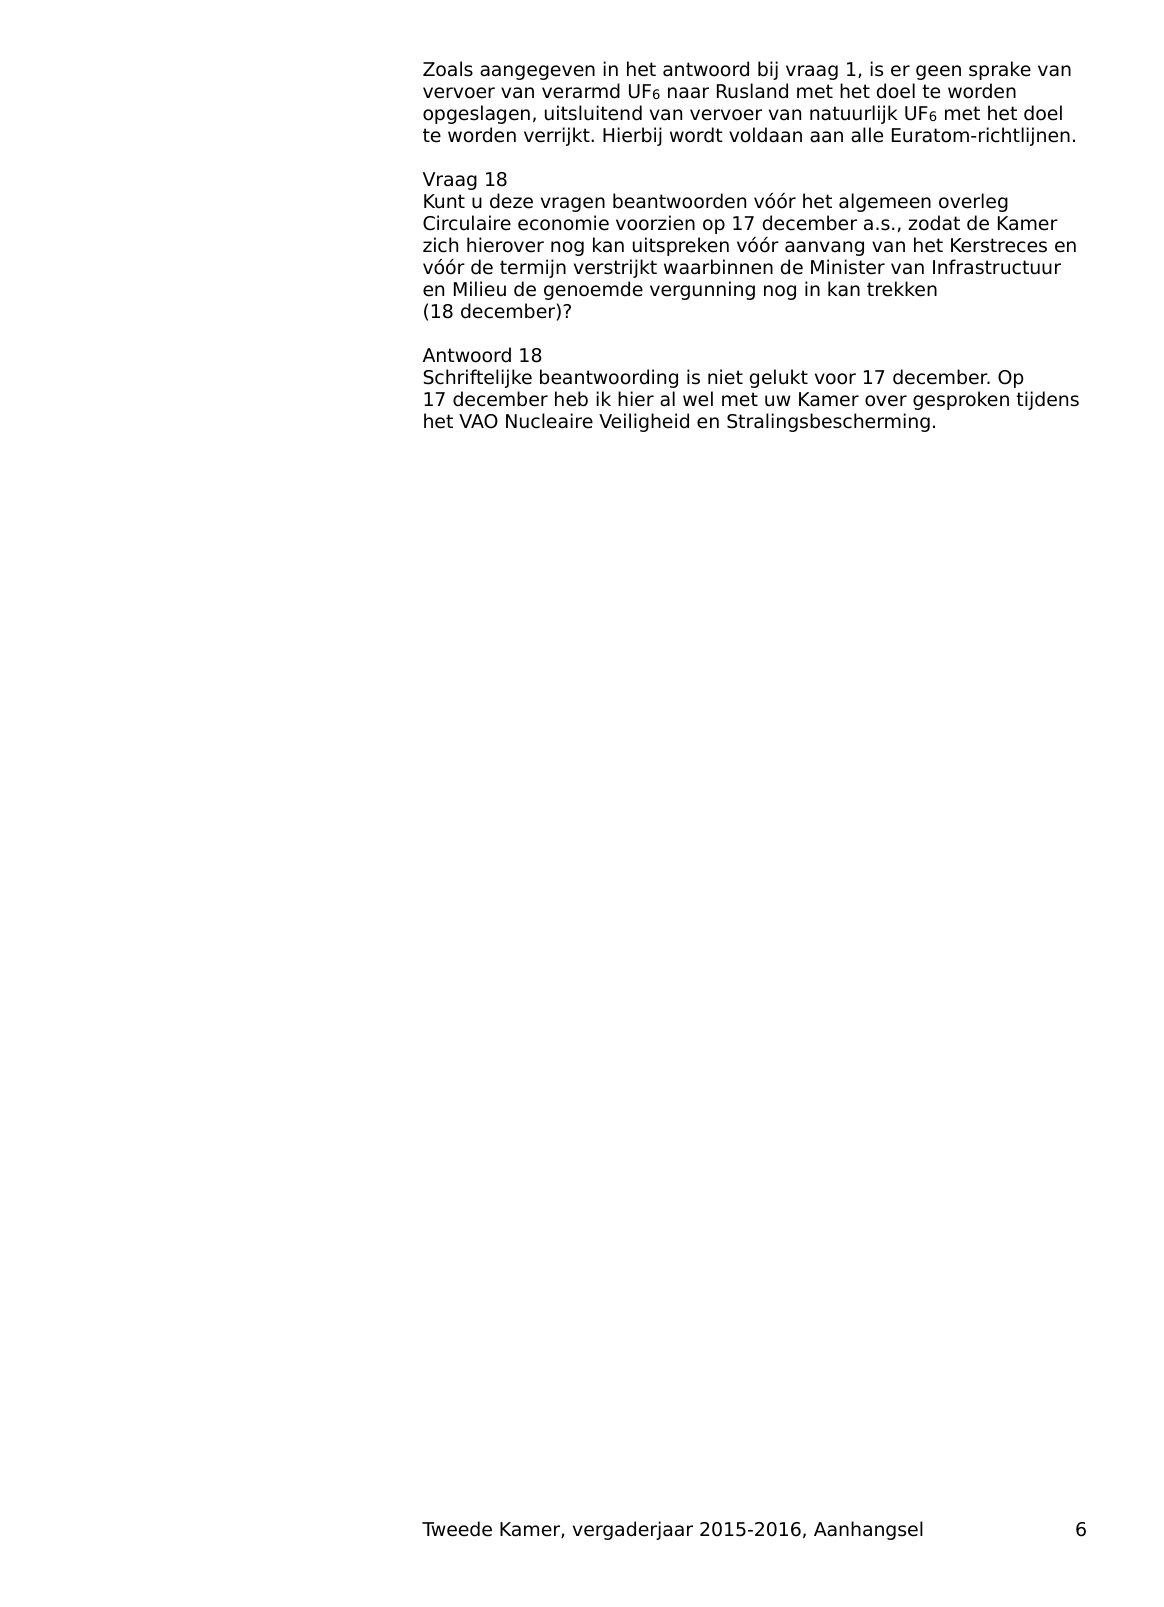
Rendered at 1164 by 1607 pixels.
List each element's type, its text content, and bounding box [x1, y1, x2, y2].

text Zoals aangegeven in het antwoord bij vraag 1, is er geen sprake van vervoer van verarmd UF6 naar Rusland met het doel te worden opgeslagen, uitsluitend van vervoer van natuurlijk UF6 met het doel te worden verrijkt. Hierbij wordt voldaan aan alle Euratom-richtlijnen. [422, 59, 1087, 147]
text Vraag 18 [422, 169, 1087, 191]
text Kunt u deze vragen beantwoorden vóór het algemeen overleg Circulaire economie voorzien op 17 december a.s., zodat de Kamer zich hierover nog kan uitspreken vóór aanvang van het Kerstreces en vóór de termijn verstrijkt waarbinnen de Minister van Infrastructuur en Milieu de genoemde vergunning nog in kan trekken (18 december)? [422, 191, 1087, 323]
text Antwoord 18 [422, 345, 1087, 367]
text Schriftelijke beantwoording is niet gelukt voor 17 december. Op 17 december heb ik hier al wel met uw Kamer over gesproken tijdens het VAO Nucleaire Veiligheid en Stralingsbescherming. [422, 367, 1087, 433]
